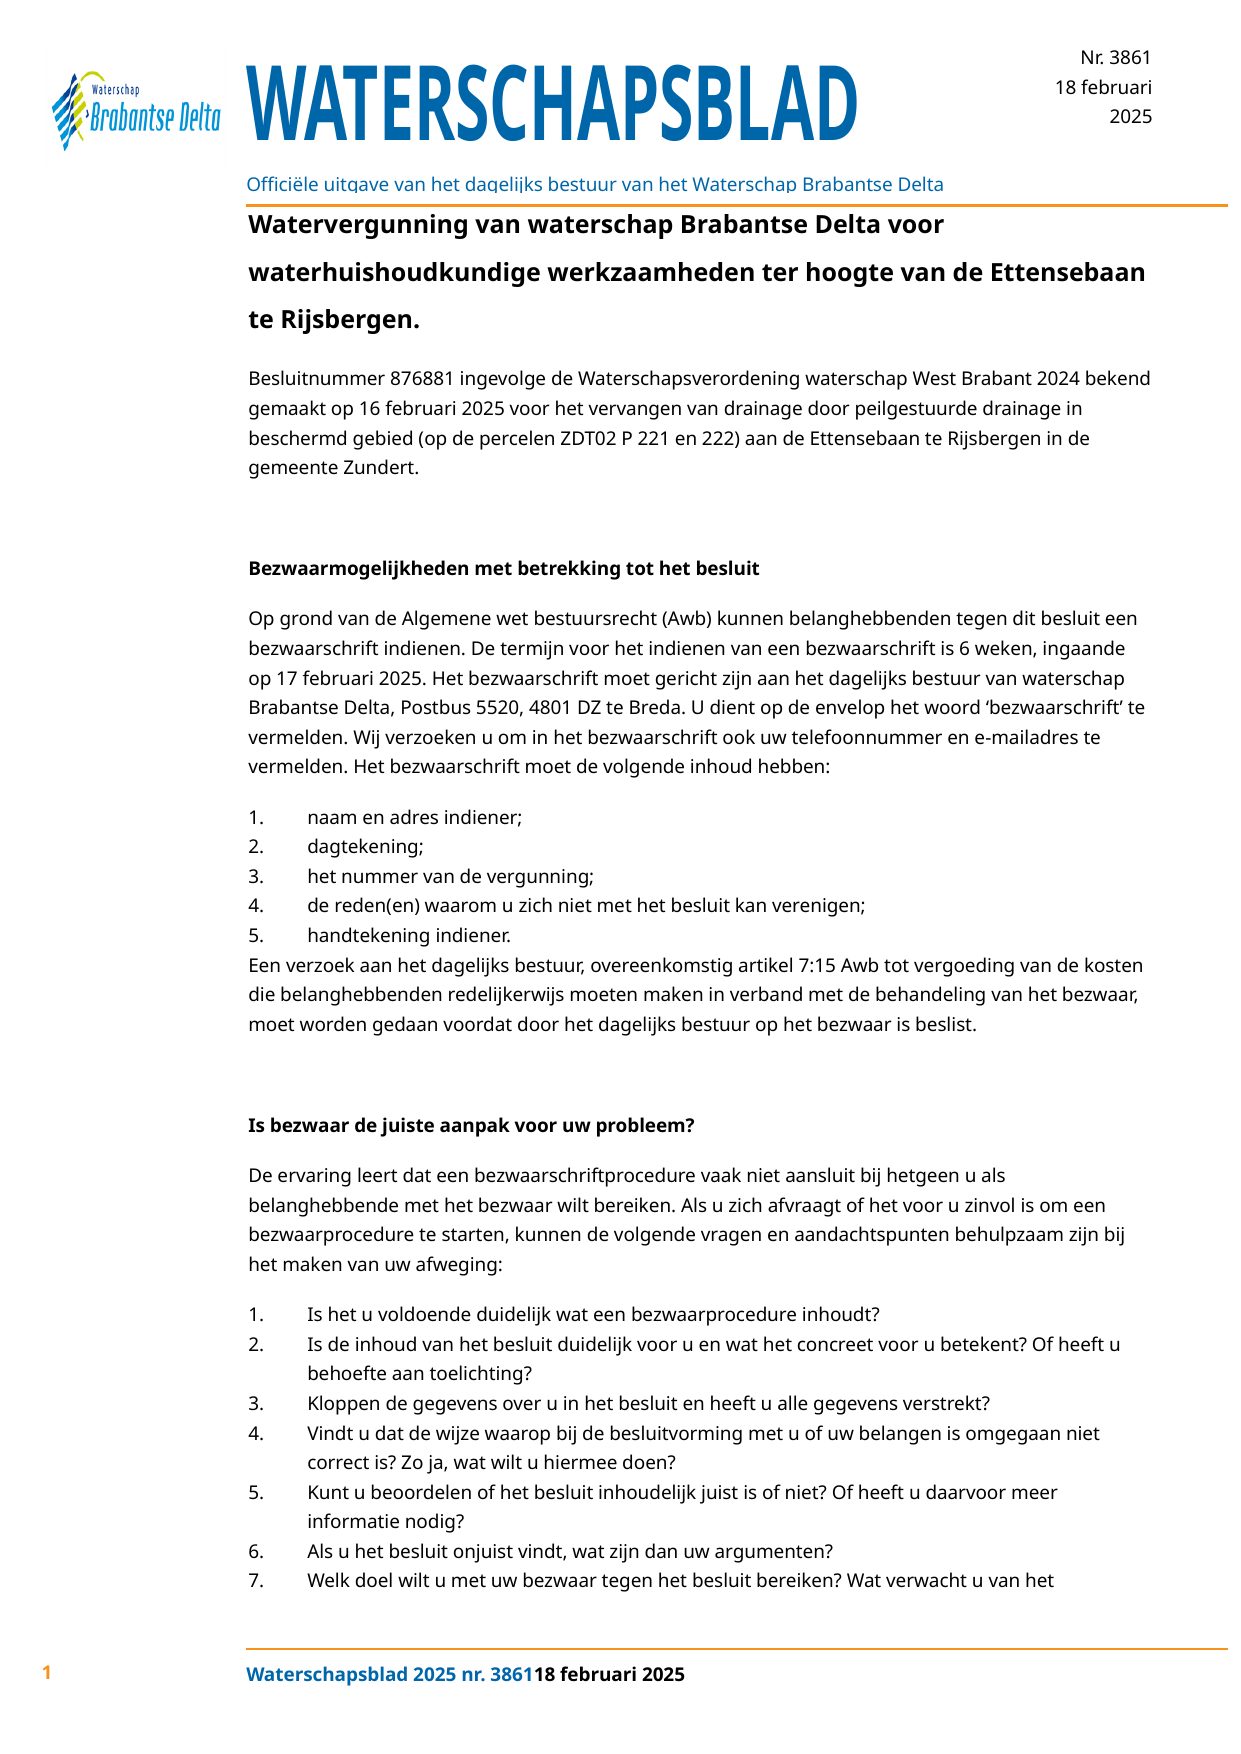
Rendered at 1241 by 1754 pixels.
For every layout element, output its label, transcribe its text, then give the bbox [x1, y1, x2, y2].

list Is het u voldoende duidelijk wat een bezwaarprocedure inhoudt? [248, 1301, 1152, 1327]
text Besluitnummer 876881 ingevolge de Waterschapsverordening waterschap West Brabant 2024 bekend gemaakt op 16 februari 2025 voor het vervangen van drainage door peilgestuurde drainage in beschermd gebied (op de percelen ZDT02 P 221 en 222) aan de Ettensebaan te Rijsbergen in de gemeente Zundert. [248, 366, 1152, 480]
text Op grond van de Algemene wet bestuursrecht (Awb) kunnen belanghebbenden tegen dit besluit een bezwaarschrift indienen. De termijn voor het indienen van een bezwaarschrift is 6 weken, ingaande op 17 februari 2025. Het bezwaarschrift moet gericht zijn aan het dagelijks bestuur van waterschap Brabantse Delta, Postbus 5520, 4801 DZ te Breda. U dient op de envelop het woord ‘bezwaarschrift’ te vermelden. Wij verzoeken u om in het bezwaarschrift ook uw telefoonnummer en e‑mailadres te vermelden. Het bezwaarschrift moet de volgende inhoud hebben: [248, 606, 1152, 779]
list Is de inhoud van het besluit duidelijk voor u en wat het concreet voor u betekent? Of heeft u behoefte aan toelichting? [248, 1331, 1152, 1386]
text Is bezwaar de juiste aanpak voor uw probleem? [248, 1112, 1152, 1137]
text Watervergunning van waterschap Brabantse Delta voor waterhuishoudkundige werkzaamheden ter hoogte van de Ettensebaan te Rijsbergen. [248, 207, 1152, 336]
list handtekening indiener. [248, 922, 1152, 948]
list Vindt u dat de wijze waarop bij de besluitvorming met u of uw belangen is omgegaan niet correct is? Zo ja, wat wilt u hiermee doen? [248, 1420, 1152, 1475]
list de reden(en) waarom u zich niet met het besluit kan verenigen; [248, 893, 1152, 918]
text Een verzoek aan het dagelijks bestuur, overeenkomstig artikel 7:15 Awb tot vergoeding van de kosten die belanghebbenden redelijkerwijs moeten maken in verband met de behandeling van het bezwaar, moet worden gedaan voordat door het dagelijks bestuur op het bezwaar is beslist. [248, 952, 1152, 1037]
list Kunt u beoordelen of het besluit inhoudelijk juist is of niet? Of heeft u daarvoor meer informatie nodig? [248, 1479, 1152, 1534]
list naam en adres indiener; [248, 804, 1152, 829]
picture [41, 47, 231, 172]
list Kloppen de gegevens over u in het besluit en heeft u alle gegevens verstrekt? [248, 1390, 1152, 1416]
text De ervaring leert dat een bezwaarschriftprocedure vaak niet aansluit bij hetgeen u als belanghebbende met het bezwaar wilt bereiken. Als u zich afvraagt of het voor u zinvol is om een bezwaarprocedure te starten, kunnen de volgende vragen en aandachtspunten behulpzaam zijn bij het maken van uw afweging: [248, 1162, 1152, 1277]
list dagtekening; [248, 833, 1152, 859]
list het nummer van de vergunning; [248, 863, 1152, 889]
list Welk doel wilt u met uw bezwaar tegen het besluit bereiken? Wat verwacht u van het [248, 1568, 1152, 1593]
list Als u het besluit onjuist vindt, wat zijn dan uw argumenten? [248, 1538, 1152, 1564]
text Bezwaarmogelijkheden met betrekking tot het besluit [248, 555, 1152, 581]
